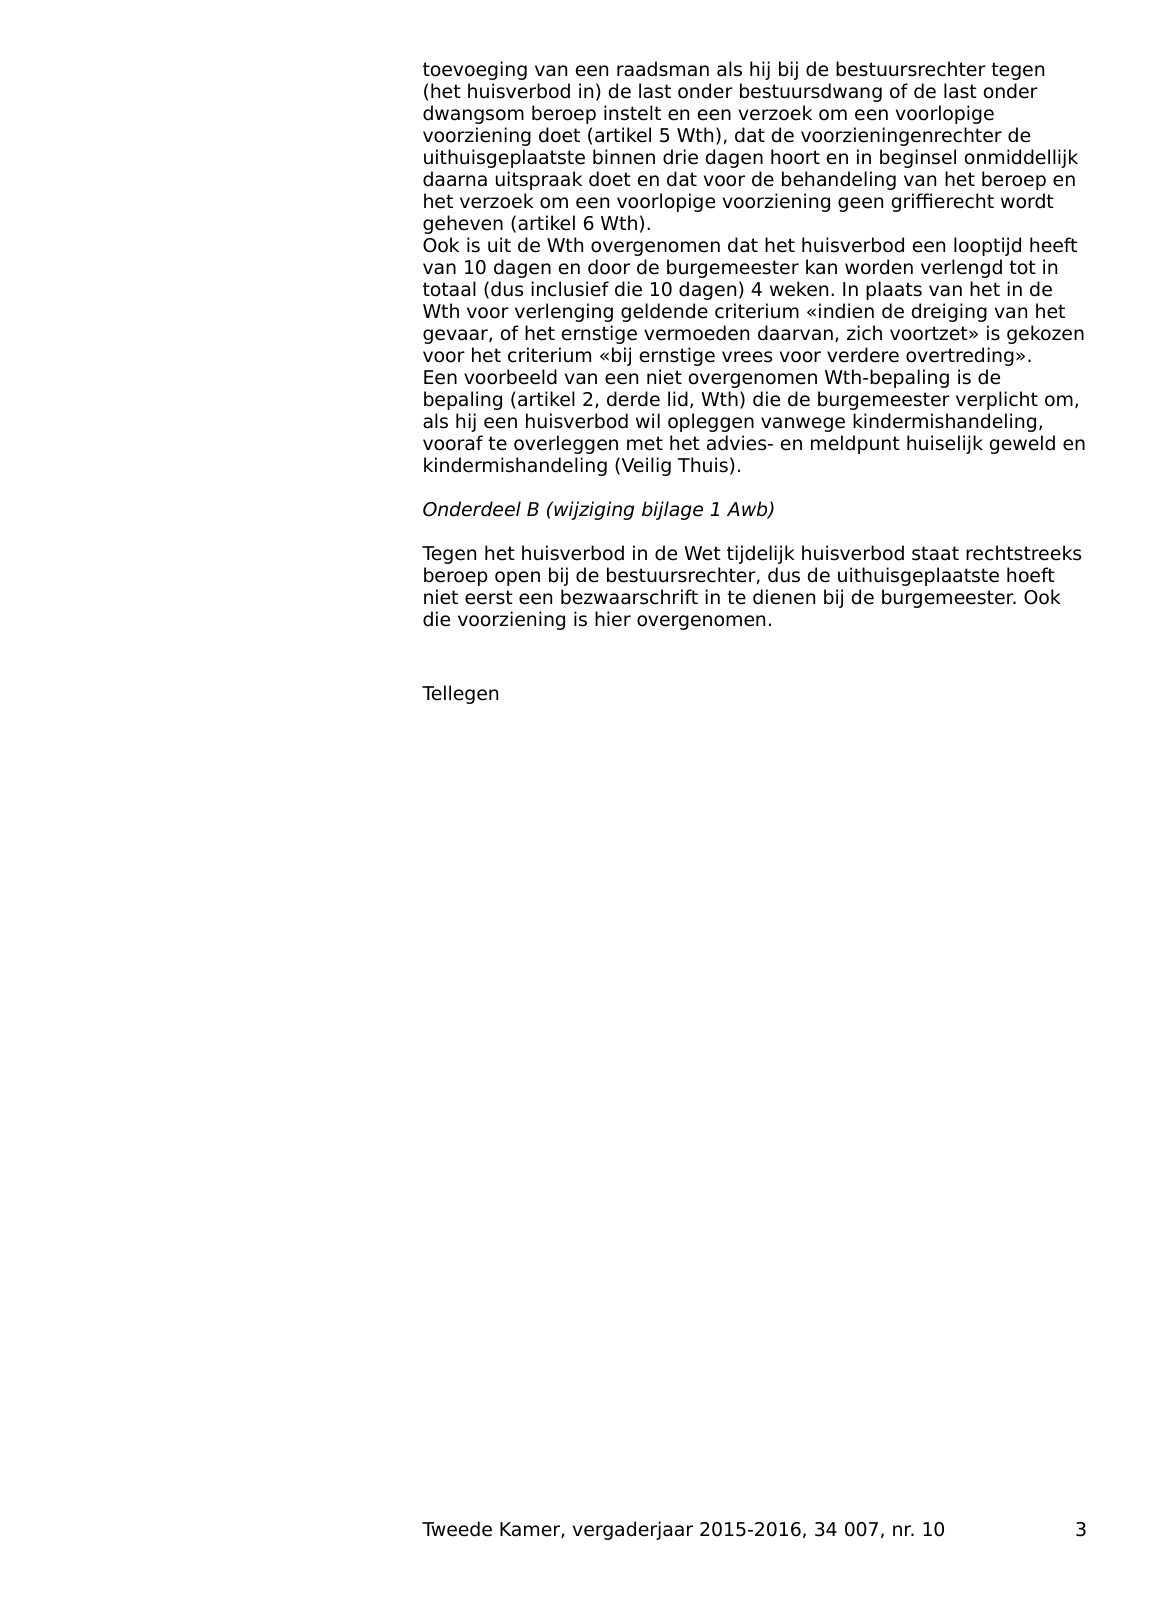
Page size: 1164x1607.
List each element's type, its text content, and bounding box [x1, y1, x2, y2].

text Tegen het huisverbod in de Wet tijdelijk huisverbod staat rechtstreeks beroep open bij de bestuursrechter, dus de uithuisgeplaatste hoeft niet eerst een bezwaarschrift in te dienen bij de burgemeester. Ook die voorziening is hier overgenomen. [422, 543, 1087, 631]
subtitle Onderdeel B (wijziging bijlage 1 Awb) [422, 499, 1087, 521]
text Ook is uit de Wth overgenomen dat het huisverbod een looptijd heeft van 10 dagen en door de burgemeester kan worden verlengd tot in totaal (dus inclusief die 10 dagen) 4 weken. In plaats van het in de Wth voor verlenging geldende criterium «indien de dreiging van het gevaar, of het ernstige vermoeden daarvan, zich voortzet» is gekozen voor het criterium «bij ernstige vrees voor verdere overtreding». [422, 235, 1087, 367]
text Tellegen [422, 661, 1087, 705]
text Een voorbeeld van een niet overgenomen Wth-bepaling is de bepaling (artikel 2, derde lid, Wth) die de burgemeester verplicht om, als hij een huisverbod wil opleggen vanwege kindermishandeling, vooraf te overleggen met het advies- en meldpunt huiselijk geweld en kindermishandeling (Veilig Thuis). [422, 367, 1087, 477]
text toevoeging van een raadsman als hij bij de bestuursrechter tegen (het huisverbod in) de last onder bestuursdwang of de last onder dwangsom beroep instelt en een verzoek om een voorlopige voorziening doet (artikel 5 Wth), dat de voorzieningenrechter de uithuisgeplaatste binnen drie dagen hoort en in beginsel onmiddellijk daarna uitspraak doet en dat voor de behandeling van het beroep en het verzoek om een voorlopige voorziening geen griffierecht wordt geheven (artikel 6 Wth). [422, 59, 1087, 235]
